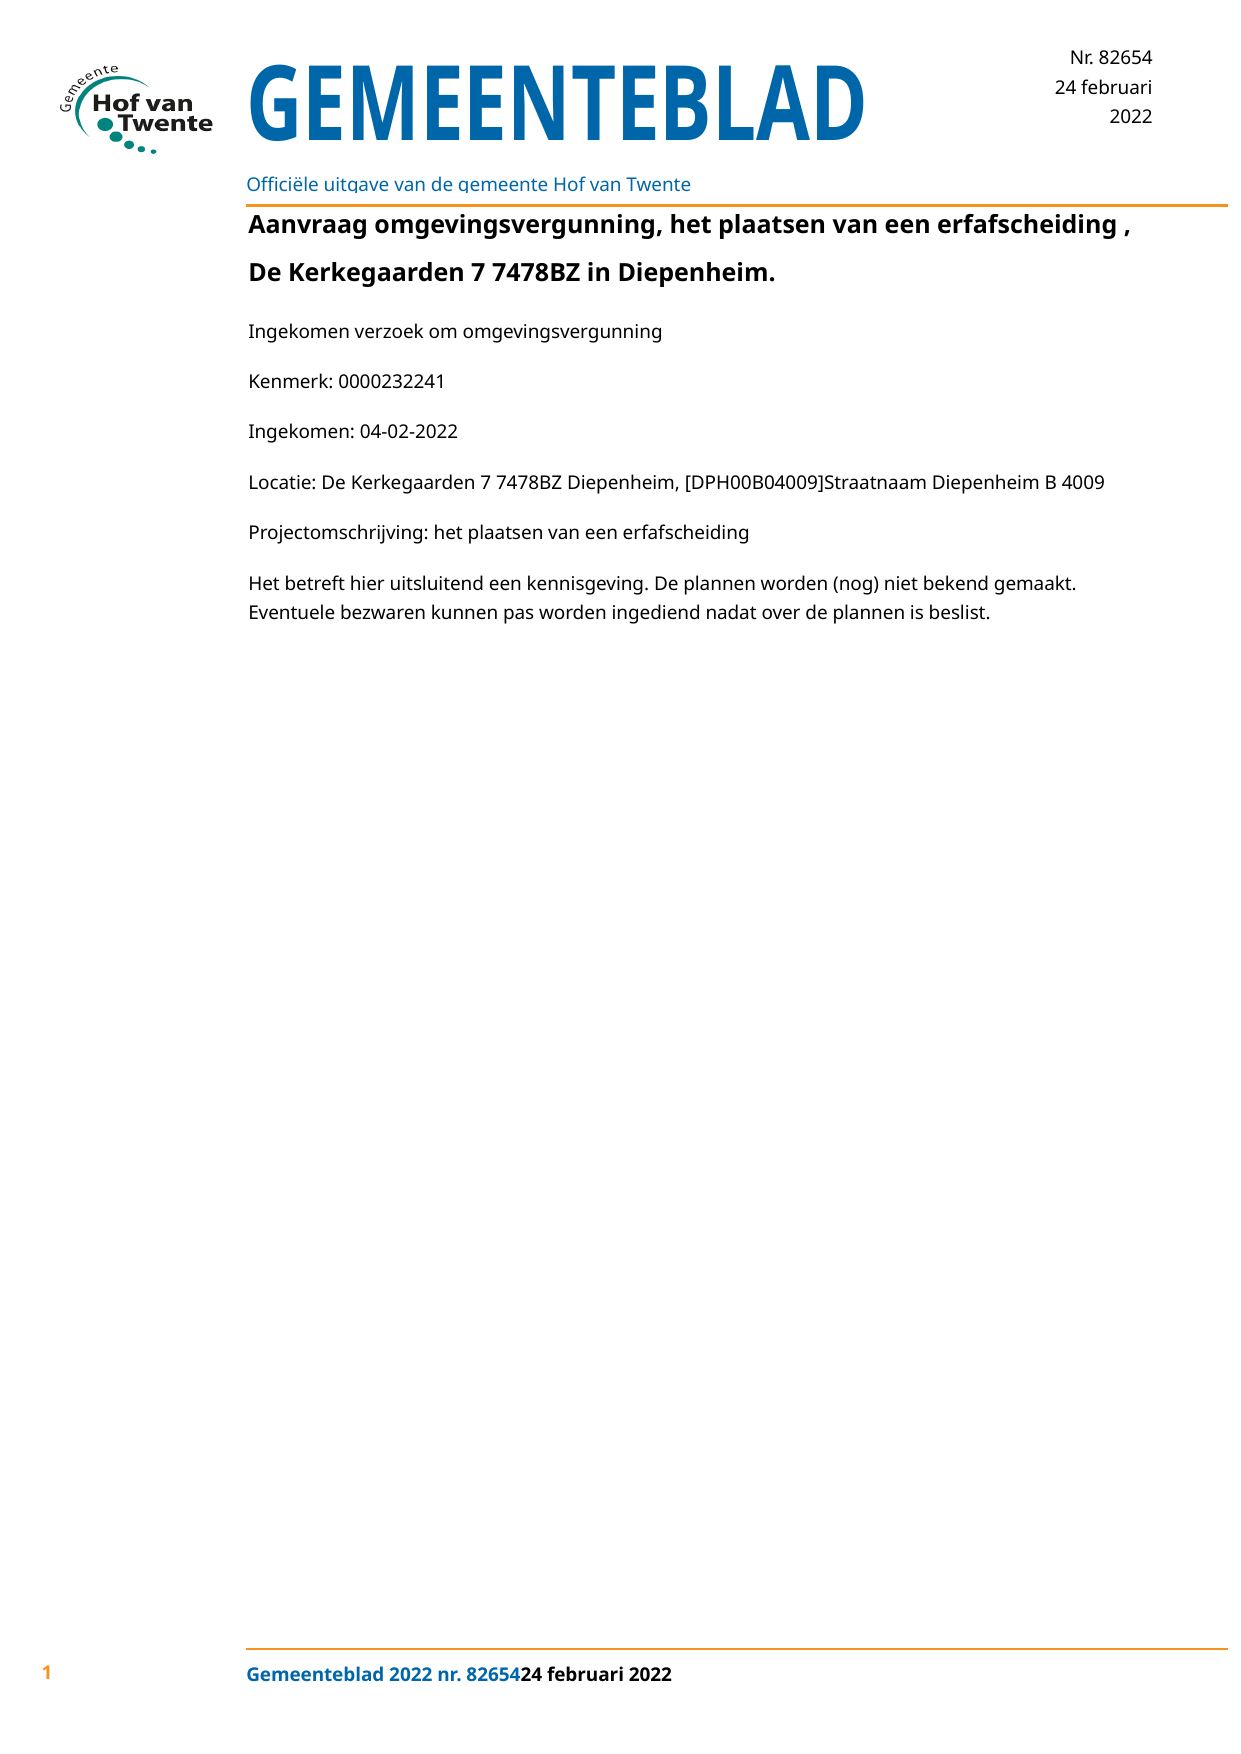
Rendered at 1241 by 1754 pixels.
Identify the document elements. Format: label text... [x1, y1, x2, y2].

text Locatie: De Kerkegaarden 7 7478BZ Diepenheim, [DPH00B04009]Straatnaam Diepenheim B 4009 [248, 469, 1152, 495]
text Kenmerk: 0000232241 [248, 368, 1152, 394]
text Ingekomen verzoek om omgevingsvergunning [248, 318, 1152, 344]
text Aanvraag omgevingsvergunning, het plaatsen van een erfafscheiding , De Kerkegaarden 7 7478BZ in Diepenheim. [248, 207, 1152, 288]
picture [41, 47, 231, 172]
text Projectomschrijving: het plaatsen van een erfafscheiding [248, 519, 1152, 545]
text Ingekomen: 04-02-2022 [248, 419, 1152, 444]
text Het betreft hier uitsluitend een kennisgeving. De plannen worden (nog) niet bekend gemaakt. Eventuele bezwaren kunnen pas worden ingediend nadat over de plannen is beslist. [248, 570, 1152, 625]
